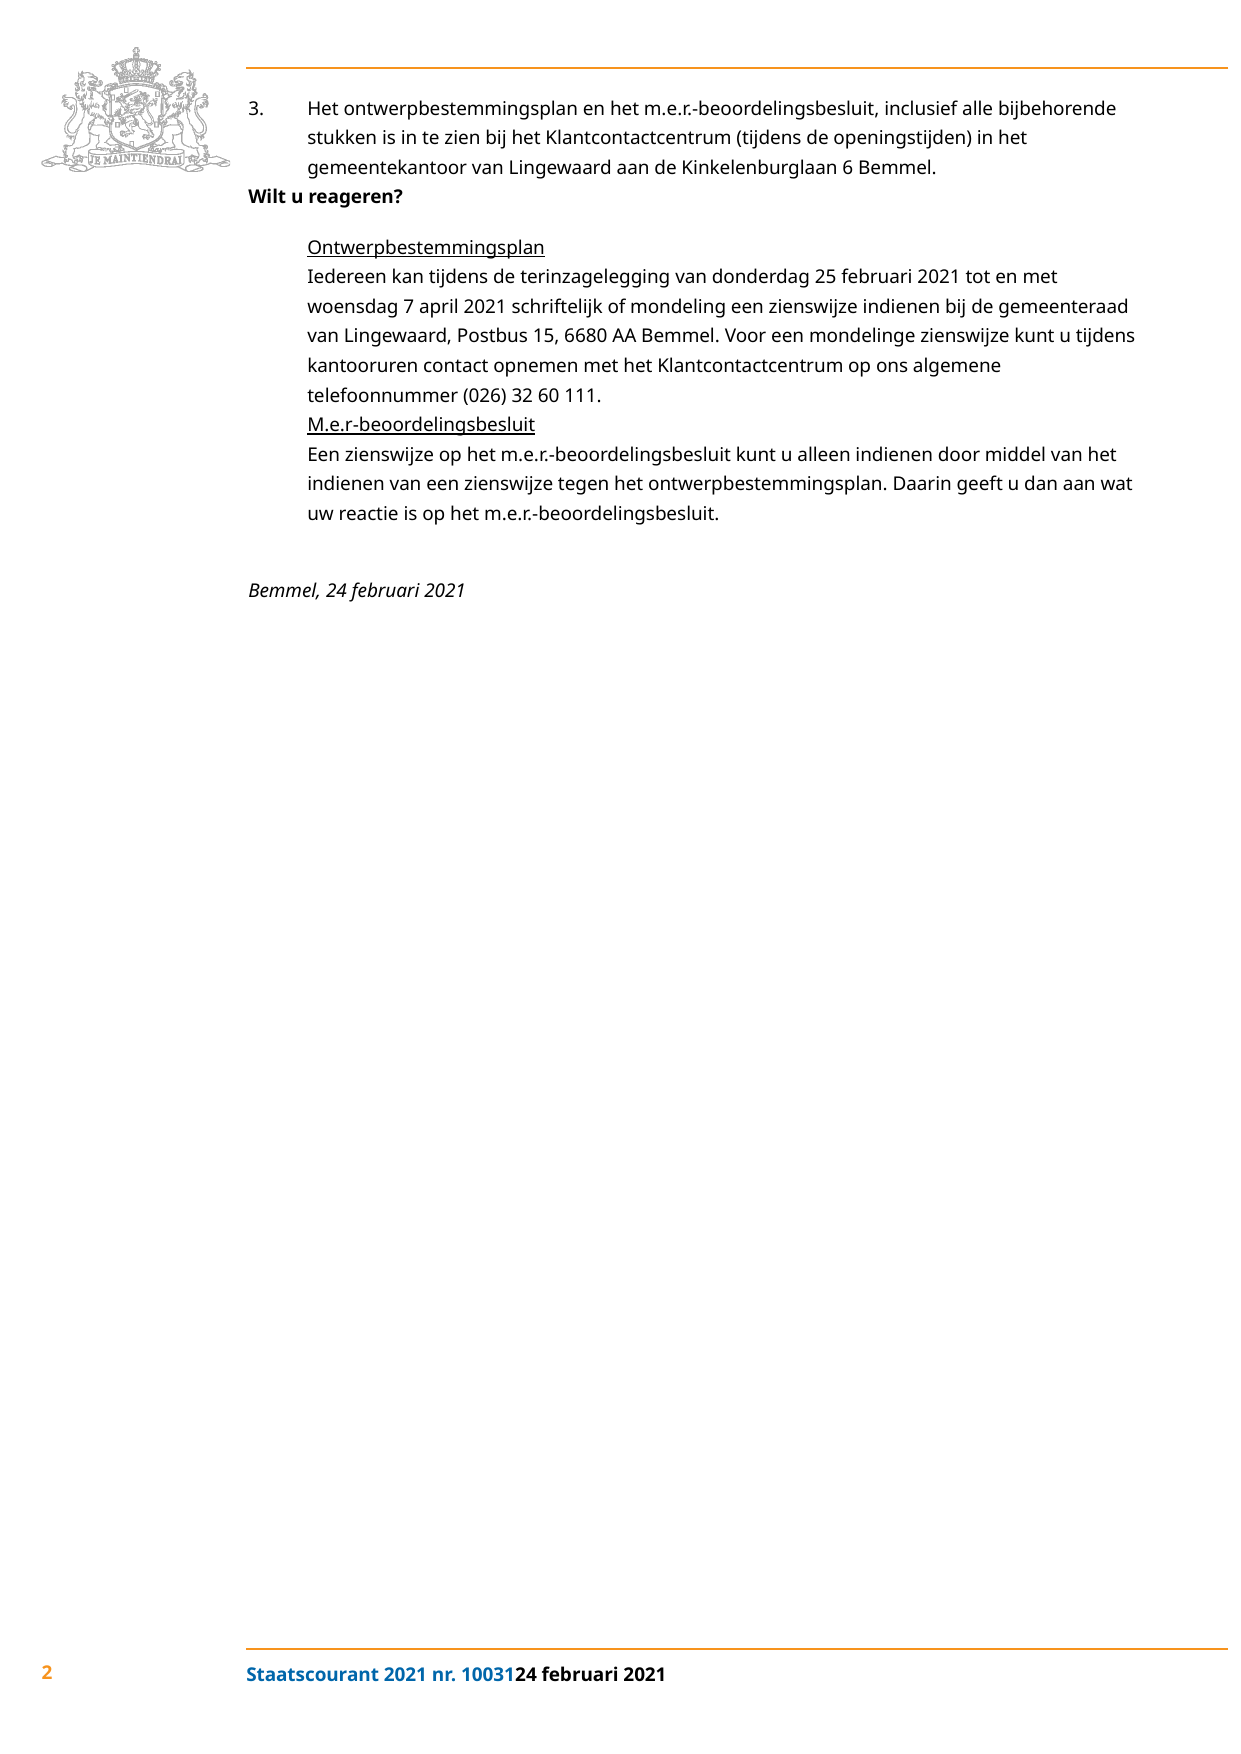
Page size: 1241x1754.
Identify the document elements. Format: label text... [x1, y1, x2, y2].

list Een zienswijze op het m.e.r.-beoordelingsbesluit kunt u alleen indienen door middel van het indienen van een zienswijze tegen het ontwerpbestemmingsplan. Daarin geeft u dan aan wat uw reactie is op het m.e.r.-beoordelingsbesluit. [248, 441, 1152, 526]
list Iedereen kan tijdens de terinzagelegging van donderdag 25 februari 2021 tot en met woensdag 7 april 2021 schriftelijk of mondeling een zienswijze indienen bij de gemeenteraad van Lingewaard, Postbus 15, 6680 AA Bemmel. Voor een mondelinge zienswijze kunt u tijdens kantooruren contact opnemen met het Klantcontactcentrum op ons algemene telefoonnummer (026) 32 60 111. [248, 263, 1152, 408]
text Wilt u reageren? [248, 183, 1152, 209]
list Het ontwerpbestemmingsplan en het m.e.r.-beoordelingsbesluit, inclusief alle bijbehorende stukken is in te zien bij het Klantcontactcentrum (tijdens de openingstijden) in het gemeentekantoor van Lingewaard aan de Kinkelenburglaan 6 Bemmel. [248, 95, 1152, 180]
picture [41, 47, 231, 172]
list M.e.r-beoordelingsbesluit [248, 411, 1152, 437]
text Bemmel, 24 februari 2021 [248, 578, 1152, 603]
list Ontwerpbestemmingsplan [248, 234, 1152, 260]
